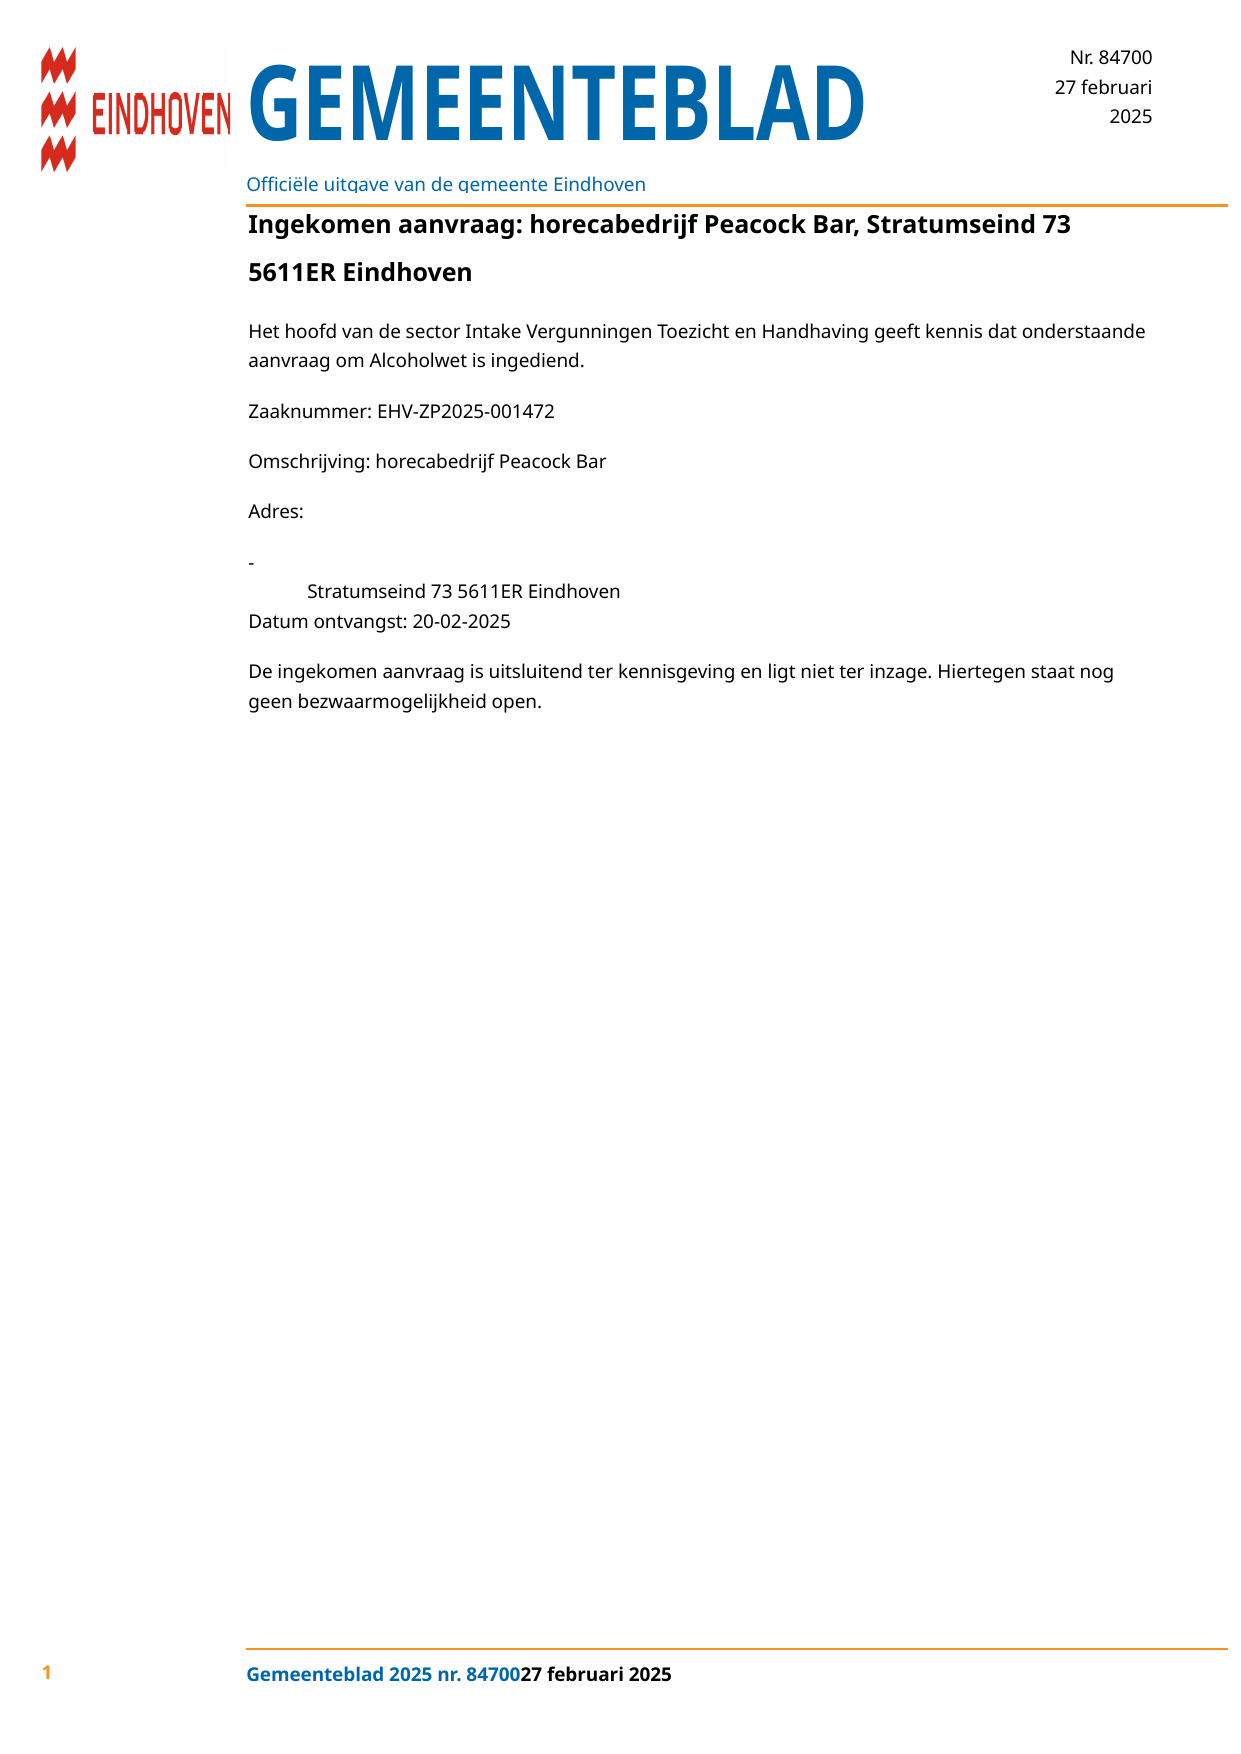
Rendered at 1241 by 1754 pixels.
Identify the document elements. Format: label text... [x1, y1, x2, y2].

text Datum ontvangst: 20-02-2025 [248, 608, 1152, 634]
text De ingekomen aanvraag is uitsluitend ter kennisgeving en ligt niet ter inzage. Hiertegen staat nog geen bezwaarmogelijkheid open. [248, 659, 1152, 714]
list Stratumseind 73 5611ER Eindhoven [248, 579, 1152, 604]
text Ingekomen aanvraag: horecabedrijf Peacock Bar, Stratumseind 73 5611ER Eindhoven [248, 207, 1152, 288]
picture [41, 47, 231, 172]
text Zaaknummer: EHV-ZP2025-001472 [248, 398, 1152, 424]
text Het hoofd van de sector Intake Vergunningen Toezicht en Handhaving geeft kennis dat onderstaande aanvraag om Alcoholwet is ingediend. [248, 318, 1152, 373]
text Omschrijving: horecabedrijf Peacock Bar [248, 448, 1152, 474]
text Adres: [248, 499, 1152, 524]
